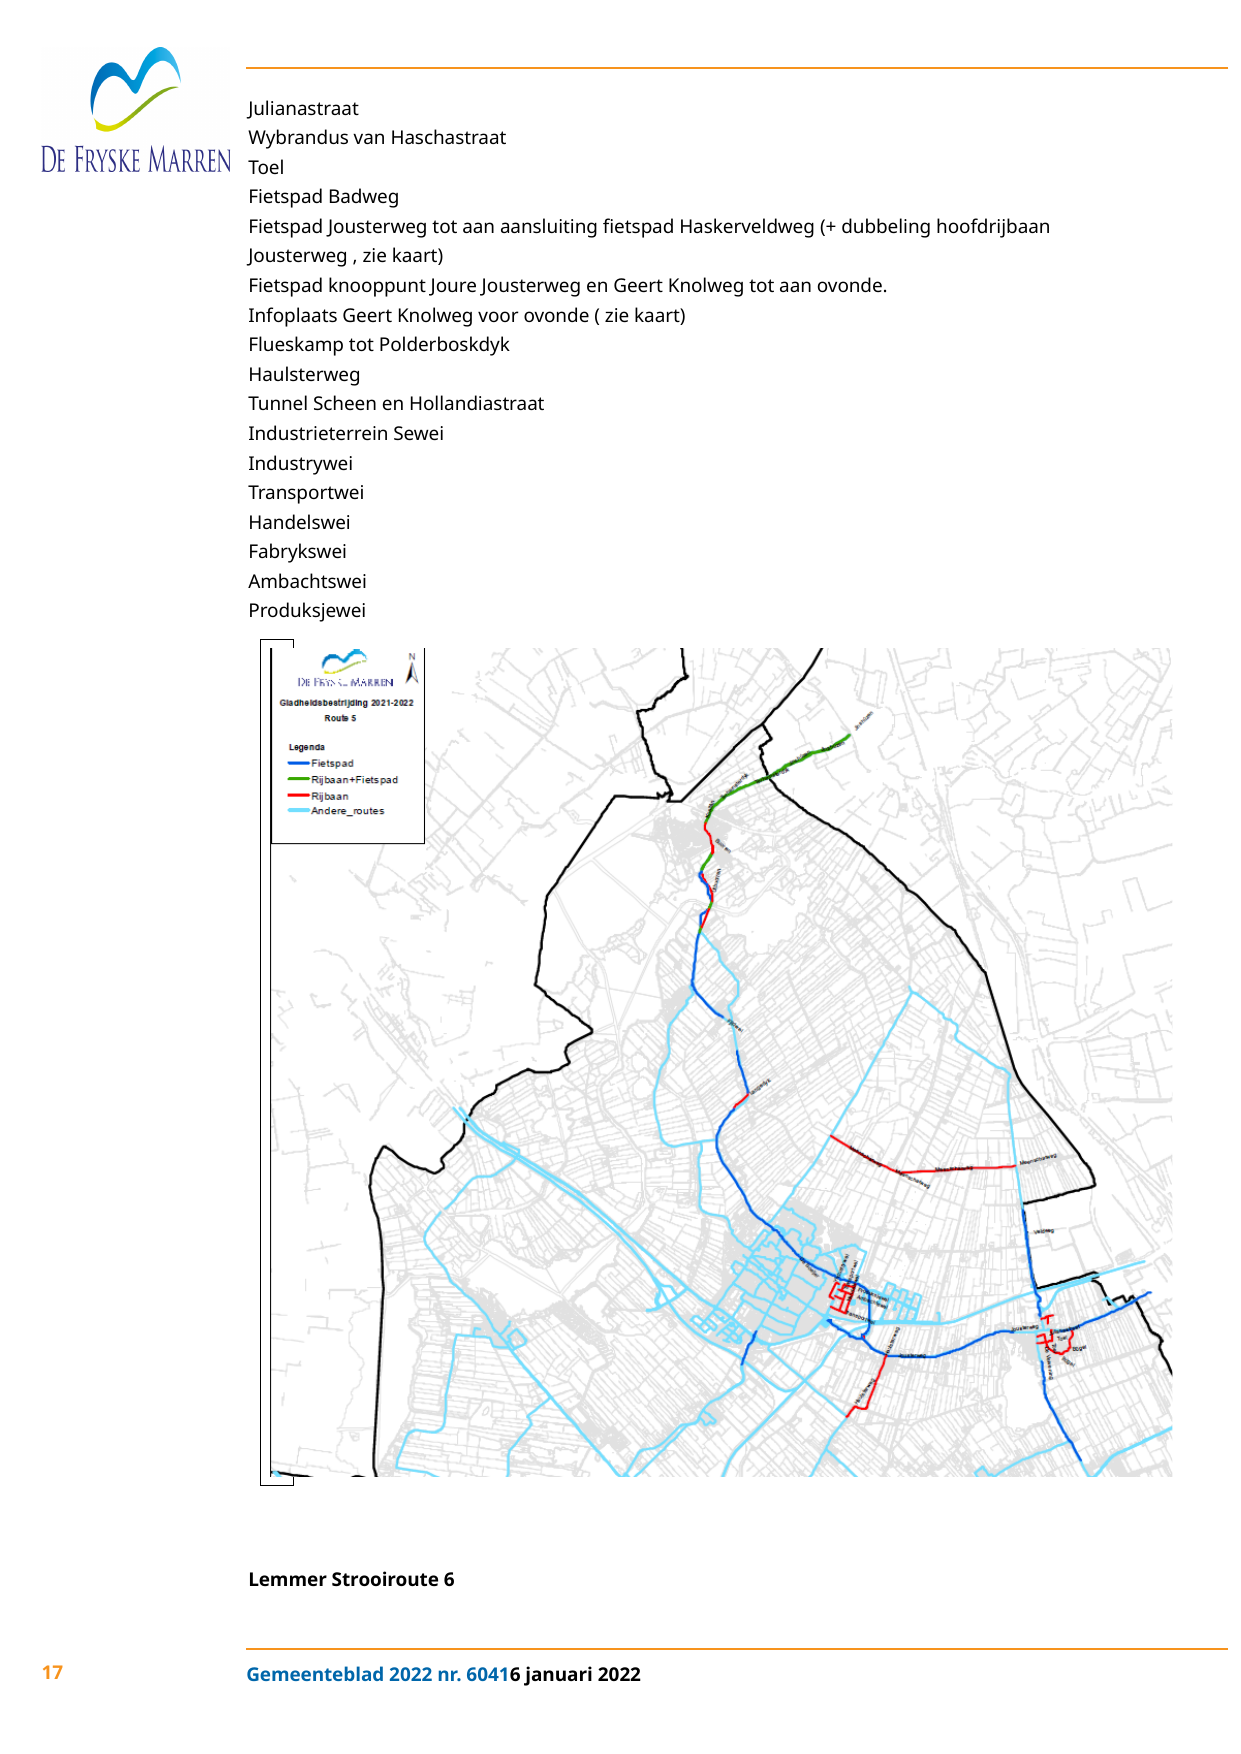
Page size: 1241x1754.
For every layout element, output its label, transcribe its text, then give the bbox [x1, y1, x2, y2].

text Wybrandus van Haschastraat [248, 124, 1152, 150]
text Toel [248, 154, 1152, 180]
text Ambachtswei [248, 568, 1152, 594]
text Julianastraat [248, 95, 1152, 121]
text Haulsterweg [248, 361, 1152, 387]
picture [41, 47, 231, 172]
text Fietspad Badweg [248, 183, 1152, 209]
text Lemmer Strooiroute 6 [248, 1566, 1152, 1592]
text Transportwei [248, 479, 1152, 505]
text Industrieterrein Sewei [248, 420, 1152, 446]
text Handelswei [248, 509, 1152, 535]
text Industrywei [248, 450, 1152, 476]
picture [268, 648, 1173, 1477]
text Flueskamp tot Polderboskdyk [248, 331, 1152, 357]
text Fietspad Jousterweg tot aan aansluiting fietspad Haskerveldweg (+ dubbeling hoofdrijbaan Jousterweg , zie kaart) [248, 213, 1152, 268]
text Produksjewei [248, 598, 1152, 623]
text Fietspad knooppunt Joure Jousterweg en Geert Knolweg tot aan ovonde. [248, 272, 1152, 298]
text Fabrykswei [248, 538, 1152, 564]
text Infoplaats Geert Knolweg voor ovonde ( zie kaart) [248, 302, 1152, 328]
text Tunnel Scheen en Hollandiastraat [248, 391, 1152, 416]
